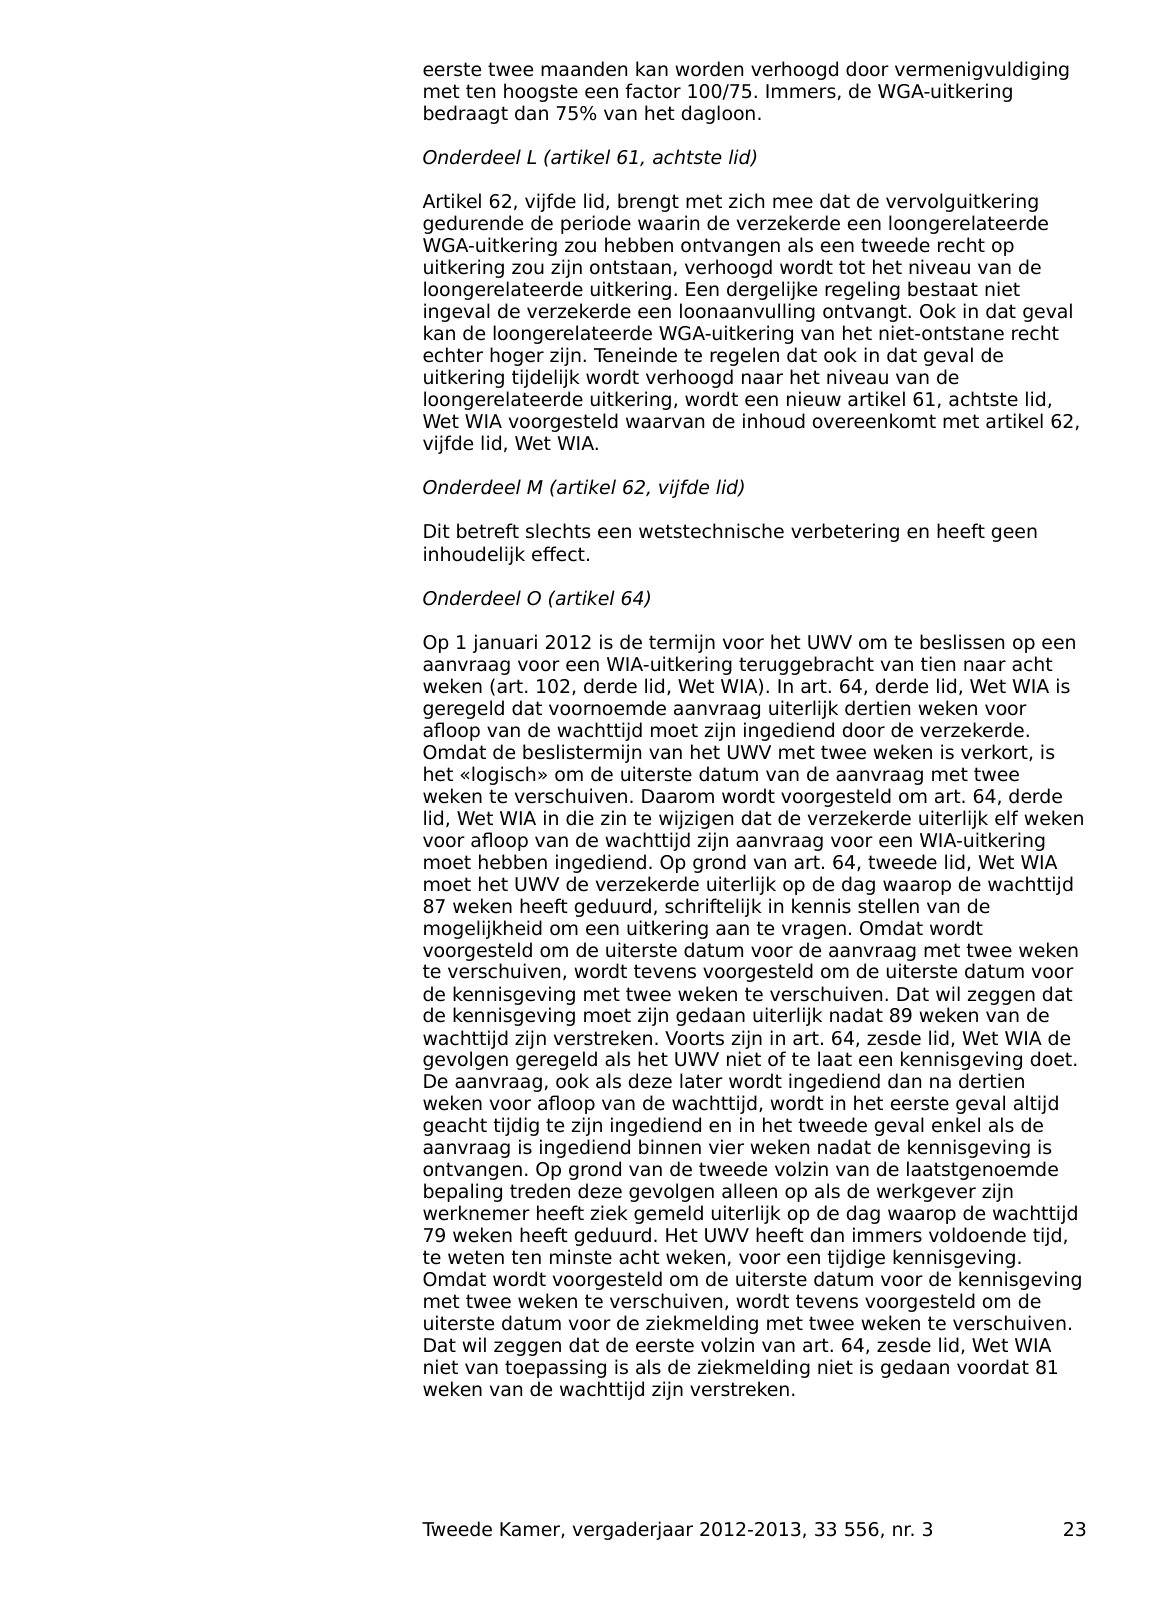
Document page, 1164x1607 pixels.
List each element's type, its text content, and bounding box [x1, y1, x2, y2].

text Artikel 62, vijfde lid, brengt met zich mee dat de vervolguitkering gedurende de periode waarin de verzekerde een loongerelateerde WGA-uitkering zou hebben ontvangen als een tweede recht op uitkering zou zijn ontstaan, verhoogd wordt tot het niveau van de loongerelateerde uitkering. Een dergelijke regeling bestaat niet ingeval de verzekerde een loonaanvulling ontvangt. Ook in dat geval kan de loongerelateerde WGA-uitkering van het niet-ontstane recht echter hoger zijn. Teneinde te regelen dat ook in dat geval de uitkering tijdelijk wordt verhoogd naar het niveau van de loongerelateerde uitkering, wordt een nieuw artikel 61, achtste lid, Wet WIA voorgesteld waarvan de inhoud overeenkomt met artikel 62, vijfde lid, Wet WIA. [422, 191, 1087, 455]
text eerste twee maanden kan worden verhoogd door vermenigvuldiging met ten hoogste een factor 100/75. Immers, de WGA-uitkering bedraagt dan 75% van het dagloon. [422, 59, 1087, 125]
subtitle Onderdeel L (artikel 61, achtste lid) [422, 147, 1087, 169]
text Op 1 januari 2012 is de termijn voor het UWV om te beslissen op een aanvraag voor een WIA-uitkering teruggebracht van tien naar acht weken (art. 102, derde lid, Wet WIA). In art. 64, derde lid, Wet WIA is geregeld dat voornoemde aanvraag uiterlijk dertien weken voor afloop van de wachttijd moet zijn ingediend door de verzekerde. Omdat de beslistermijn van het UWV met twee weken is verkort, is het «logisch» om de uiterste datum van de aanvraag met twee weken te verschuiven. Daarom wordt voorgesteld om art. 64, derde lid, Wet WIA in die zin te wijzigen dat de verzekerde uiterlijk elf weken voor afloop van de wachttijd zijn aanvraag voor een WIA-uitkering moet hebben ingediend. Op grond van art. 64, tweede lid, Wet WIA moet het UWV de verzekerde uiterlijk op de dag waarop de wachttijd 87 weken heeft geduurd, schriftelijk in kennis stellen van de mogelijkheid om een uitkering aan te vragen. Omdat wordt voorgesteld om de uiterste datum voor de aanvraag met twee weken te verschuiven, wordt tevens voorgesteld om de uiterste datum voor de kennisgeving met twee weken te verschuiven. Dat wil zeggen dat de kennisgeving moet zijn gedaan uiterlijk nadat 89 weken van de wachttijd zijn verstreken. Voorts zijn in art. 64, zesde lid, Wet WIA de gevolgen geregeld als het UWV niet of te laat een kennisgeving doet. De aanvraag, ook als deze later wordt ingediend dan na dertien weken voor afloop van de wachttijd, wordt in het eerste geval altijd geacht tijdig te zijn ingediend en in het tweede geval enkel als de aanvraag is ingediend binnen vier weken nadat de kennisgeving is ontvangen. Op grond van de tweede volzin van de laatstgenoemde bepaling treden deze gevolgen alleen op als de werkgever zijn werknemer heeft ziek gemeld uiterlijk op de dag waarop de wachttijd 79 weken heeft geduurd. Het UWV heeft dan immers voldoende tijd, te weten ten minste acht weken, voor een tijdige kennisgeving. Omdat wordt voorgesteld om de uiterste datum voor de kennisgeving met twee weken te verschuiven, wordt tevens voorgesteld om de uiterste datum voor de ziekmelding met twee weken te verschuiven. Dat wil zeggen dat de eerste volzin van art. 64, zesde lid, Wet WIA niet van toepassing is als de ziekmelding niet is gedaan voordat 81 weken van de wachttijd zijn verstreken. [422, 632, 1087, 1401]
subtitle Onderdeel O (artikel 64) [422, 588, 1087, 609]
text Dit betreft slechts een wetstechnische verbetering en heeft geen inhoudelijk effect. [422, 521, 1087, 565]
subtitle Onderdeel M (artikel 62, vijfde lid) [422, 477, 1087, 499]
